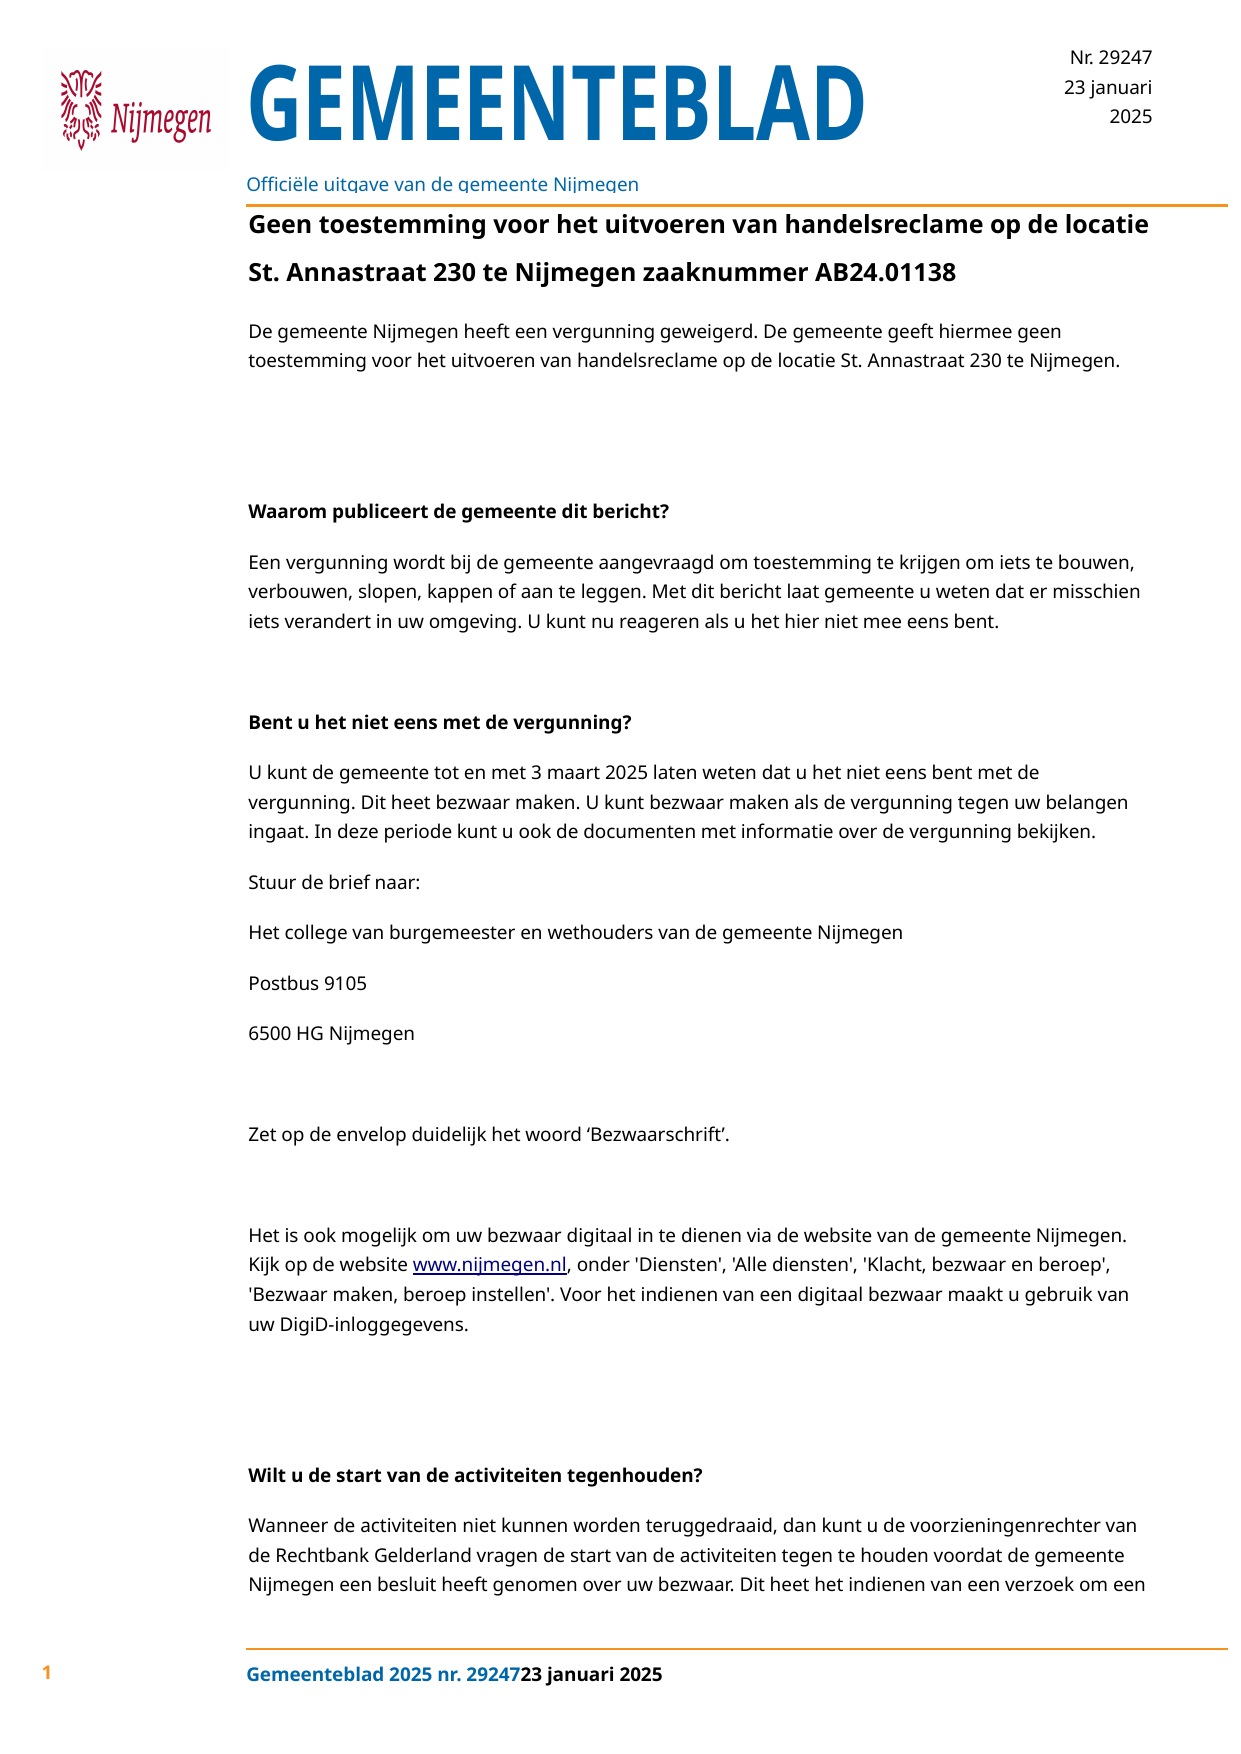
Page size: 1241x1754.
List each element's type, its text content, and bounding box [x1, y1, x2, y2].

text Het is ook mogelijk om uw bezwaar digitaal in te dienen via de website van de gemeente Nijmegen. Kijk op de website www.nijmegen.nl, onder 'Diensten', 'Alle diensten', 'Klacht, bezwaar en beroep', 'Bezwaar maken, beroep instellen'. Voor het indienen van een digitaal bezwaar maakt u gebruik van uw DigiD-inloggegevens. [248, 1222, 1152, 1337]
text Het college van burgemeester en wethouders van de gemeente Nijmegen [248, 919, 1152, 945]
text 6500 HG Nijmegen [248, 1020, 1152, 1046]
text Stuur de brief naar: [248, 869, 1152, 895]
text Geen toestemming voor het uitvoeren van handelsreclame op de locatie St. Annastraat 230 te Nijmegen zaaknummer AB24.01138 [248, 207, 1152, 288]
text Wanneer de activiteiten niet kunnen worden teruggedraaid, dan kunt u de voorzieningenrechter van de Rechtbank Gelderland vragen de start van de activiteiten tegen te houden voordat de gemeente Nijmegen een besluit heeft genomen over uw bezwaar. Dit heet het indienen van een verzoek om een [248, 1512, 1152, 1597]
text Waarom publiceert de gemeente dit bericht? [248, 499, 1152, 524]
picture [41, 47, 231, 172]
text Postbus 9105 [248, 970, 1152, 996]
text Wilt u de start van de activiteiten tegenhouden? [248, 1462, 1152, 1488]
text Bent u het niet eens met de vergunning? [248, 709, 1152, 735]
text De gemeente Nijmegen heeft een vergunning geweigerd. De gemeente geeft hiermee geen toestemming voor het uitvoeren van handelsreclame op de locatie St. Annastraat 230 te Nijmegen. [248, 318, 1152, 373]
text Zet op de envelop duidelijk het woord ‘Bezwaarschrift’. [248, 1121, 1152, 1147]
text U kunt de gemeente tot en met 3 maart 2025 laten weten dat u het niet eens bent met de vergunning. Dit heet bezwaar maken. U kunt bezwaar maken als de vergunning tegen uw belangen ingaat. In deze periode kunt u ook de documenten met informatie over de vergunning bekijken. [248, 759, 1152, 844]
text Een vergunning wordt bij de gemeente aangevraagd om toestemming te krijgen om iets te bouwen, verbouwen, slopen, kappen of aan te leggen. Met dit bericht laat gemeente u weten dat er misschien iets verandert in uw omgeving. U kunt nu reageren als u het hier niet mee eens bent. [248, 549, 1152, 634]
